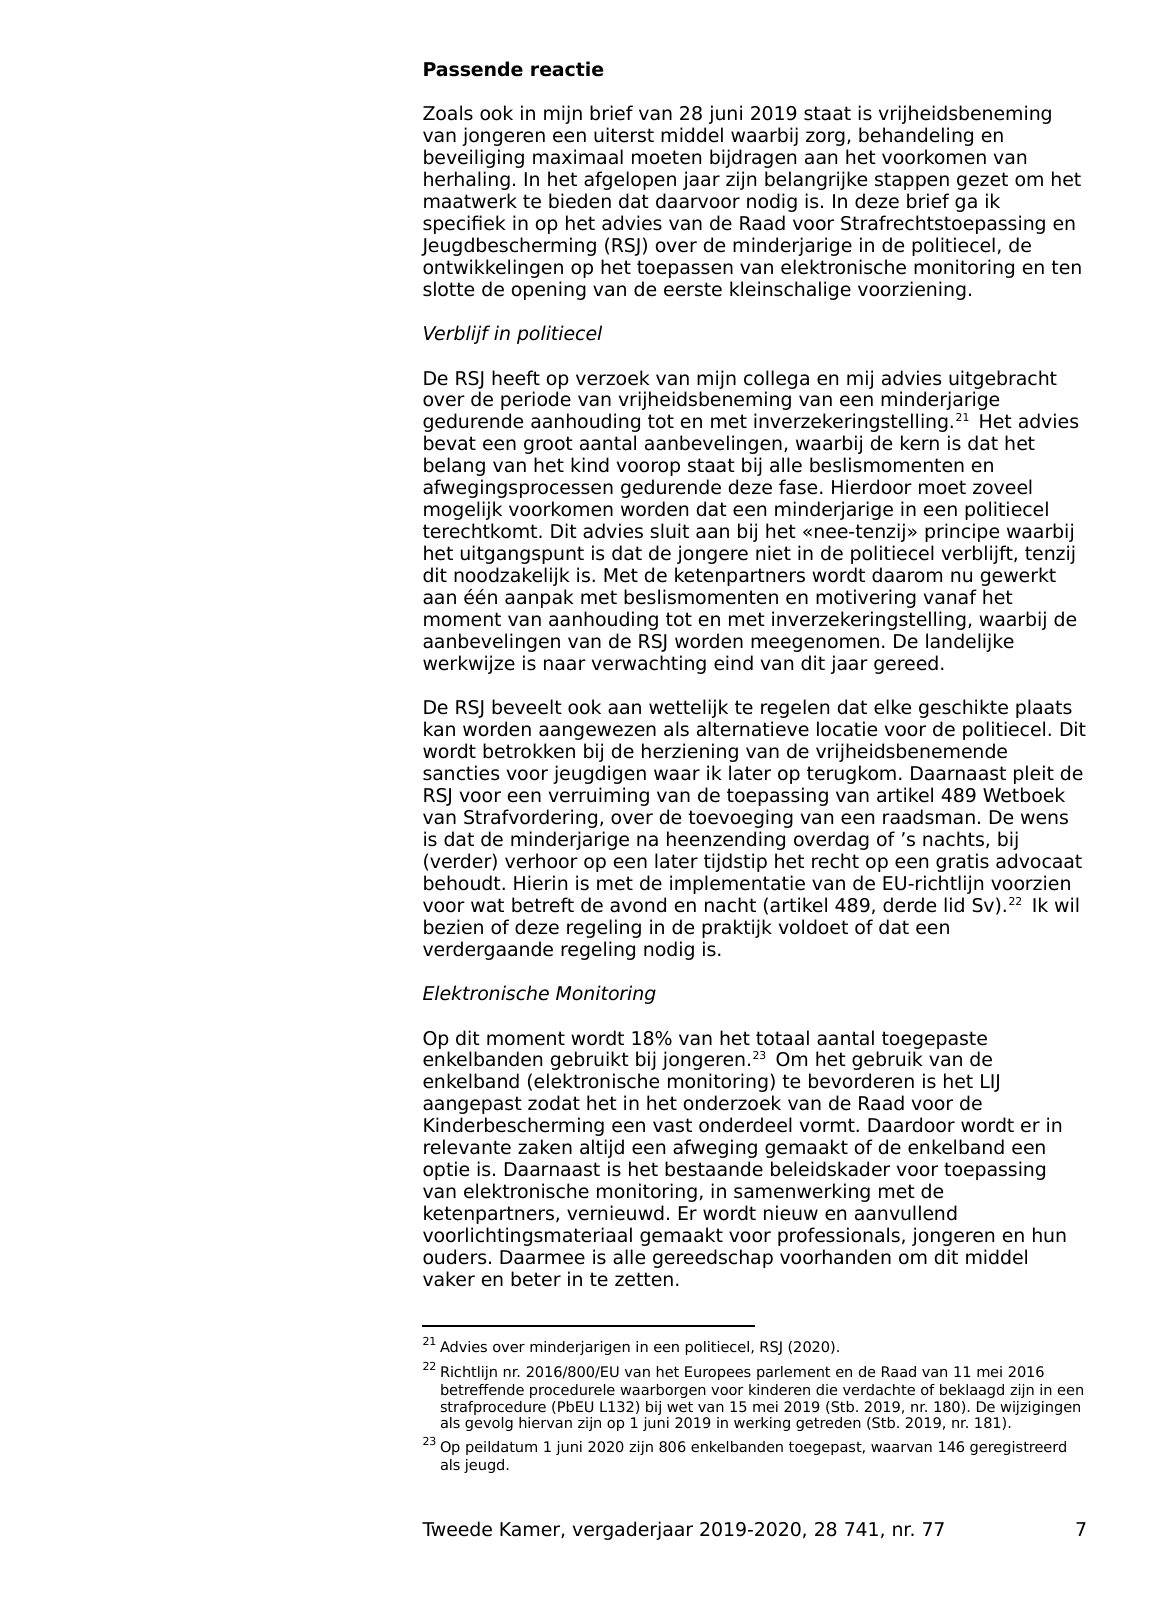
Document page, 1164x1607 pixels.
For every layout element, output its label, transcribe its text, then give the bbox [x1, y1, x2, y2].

subtitle Elektronische Monitoring [422, 983, 1087, 1005]
subtitle Passende reactie [422, 59, 1087, 81]
text De RSJ beveelt ook aan wettelijk te regelen dat elke geschikte plaats kan worden aangewezen als alternatieve locatie voor de politiecel. Dit wordt betrokken bij de herziening van de vrijheidsbenemende sancties voor jeugdigen waar ik later op terugkom. Daarnaast pleit de RSJ voor een verruiming van de toepassing van artikel 489 Wetboek van Strafvordering, over de toevoeging van een raadsman. De wens is dat de minderjarige na heenzending overdag of ’s nachts, bij (verder) verhoor op een later tijdstip het recht op een gratis advocaat behoudt. Hierin is met de implementatie van de EU-richtlijn voorzien voor wat betreft de avond en nacht (artikel 489, derde lid Sv). Ik wil bezien of deze regeling in de praktijk voldoet of dat een verdergaande regeling nodig is. [422, 697, 1087, 961]
text Op dit moment wordt 18% van het totaal aantal toegepaste enkelbanden gebruikt bij jongeren. Om het gebruik van de enkelband (elektronische monitoring) te bevorderen is het LIJ aangepast zodat het in het onderzoek van de Raad voor de Kinderbescherming een vast onderdeel vormt. Daardoor wordt er in relevante zaken altijd een afweging gemaakt of de enkelband een optie is. Daarnaast is het bestaande beleidskader voor toepassing van elektronische monitoring, in samenwerking met de ketenpartners, vernieuwd. Er wordt nieuw en aanvullend voorlichtingsmateriaal gemaakt voor professionals, jongeren en hun ouders. Daarmee is alle gereedschap voorhanden om dit middel vaker en beter in te zetten. [422, 1027, 1087, 1291]
text De RSJ heeft op verzoek van mijn collega en mij advies uitgebracht over de periode van vrijheidsbeneming van een minderjarige gedurende aanhouding tot en met inverzekeringstelling. Het advies bevat een groot aantal aanbevelingen, waarbij de kern is dat het belang van het kind voorop staat bij alle beslismomenten en afwegingsprocessen gedurende deze fase. Hierdoor moet zoveel mogelijk voorkomen worden dat een minderjarige in een politiecel terechtkomt. Dit advies sluit aan bij het «nee-tenzij» principe waarbij het uitgangspunt is dat de jongere niet in de politiecel verblijft, tenzij dit noodzakelijk is. Met de ketenpartners wordt daarom nu gewerkt aan één aanpak met beslismomenten en motivering vanaf het moment van aanhouding tot en met inverzekeringstelling, waarbij de aanbevelingen van de RSJ worden meegenomen. De landelijke werkwijze is naar verwachting eind van dit jaar gereed. [422, 367, 1087, 675]
text Richtlijn nr. 2016/800/EU van het Europees parlement en de Raad van 11 mei 2016 betreffende procedurele waarborgen voor kinderen die verdachte of beklaagd zijn in een strafprocedure (PbEU L132) bij wet van 15 mei 2019 (Stb. 2019, nr. 180). De wijzigingen als gevolg hiervan zijn op 1 juni 2019 in werking getreden (Stb. 2019, nr. 181). [422, 1360, 1087, 1432]
subtitle Verblijf in politiecel [422, 323, 1087, 345]
text Advies over minderjarigen in een politiecel, RSJ (2020). [422, 1335, 1087, 1357]
text Zoals ook in mijn brief van 28 juni 2019 staat is vrijheidsbeneming van jongeren een uiterst middel waarbij zorg, behandeling en beveiliging maximaal moeten bijdragen aan het voorkomen van herhaling. In het afgelopen jaar zijn belangrijke stappen gezet om het maatwerk te bieden dat daarvoor nodig is. In deze brief ga ik specifiek in op het advies van de Raad voor Strafrechtstoepassing en Jeugdbescherming (RSJ) over de minderjarige in de politiecel, de ontwikkelingen op het toepassen van elektronische monitoring en ten slotte de opening van de eerste kleinschalige voorziening. [422, 103, 1087, 301]
text Op peildatum 1 juni 2020 zijn 806 enkelbanden toegepast, waarvan 146 geregistreerd als jeugd. [422, 1435, 1087, 1474]
